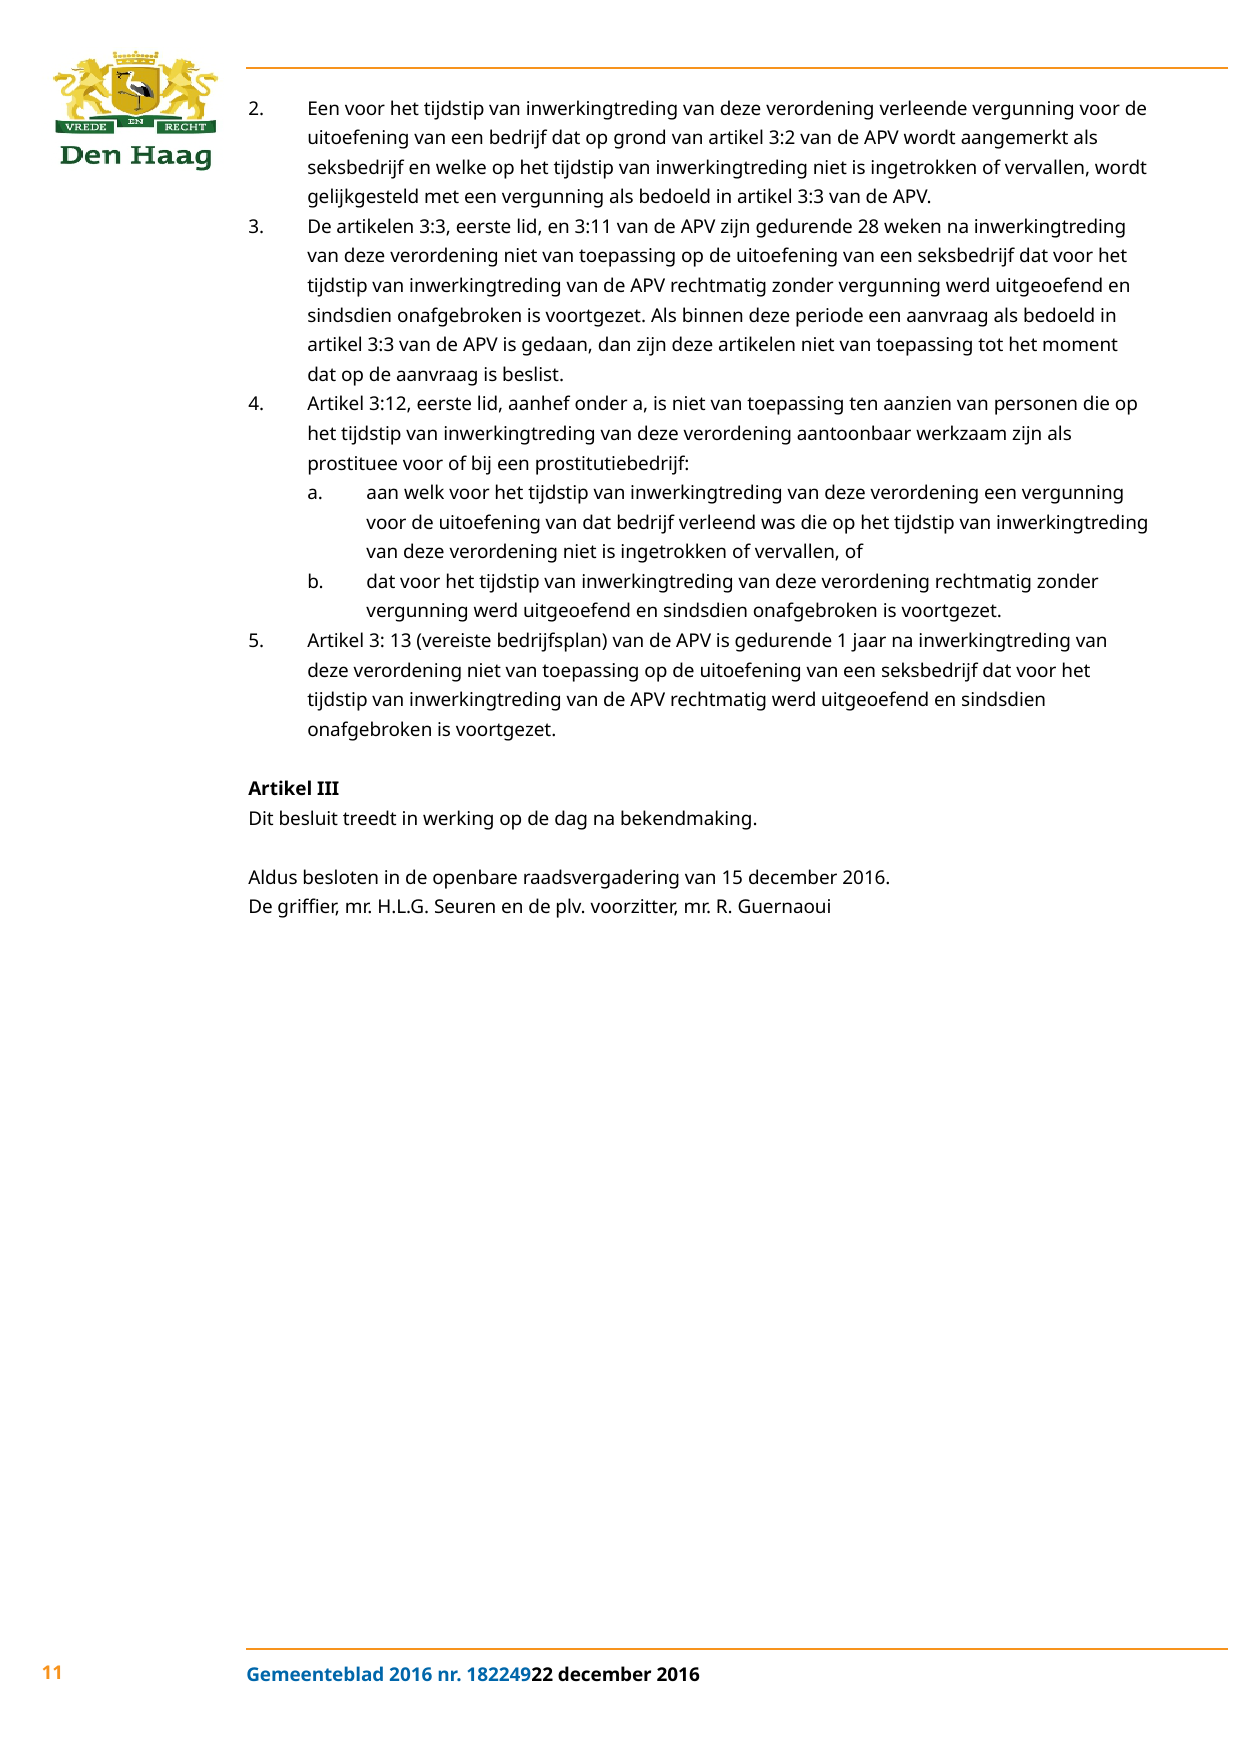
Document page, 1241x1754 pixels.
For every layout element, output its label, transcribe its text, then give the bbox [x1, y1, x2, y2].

text Dit besluit treedt in werking op de dag na bekendmaking. [248, 805, 1152, 831]
list Een voor het tijdstip van inwerkingtreding van deze verordening verleende vergunning voor de uitoefening van een bedrijf dat op grond van artikel 3:2 van de APV wordt aangemerkt als seksbedrijf en welke op het tijdstip van inwerkingtreding niet is ingetrokken of vervallen, wordt gelijkgesteld met een vergunning als bedoeld in artikel 3:3 van de APV. [248, 95, 1152, 209]
list aan welk voor het tijdstip van inwerkingtreding van deze verordening een vergunning voor de uitoefening van dat bedrijf verleend was die op het tijdstip van inwerkingtreding van deze verordening niet is ingetrokken of vervallen, of [307, 479, 1152, 564]
list Artikel 3: 13 (vereiste bedrijfsplan) van de APV is gedurende 1 jaar na inwerkingtreding van deze verordening niet van toepassing op de uitoefening van een seksbedrijf dat voor het tijdstip van inwerkingtreding van de APV rechtmatig werd uitgeoefend en sindsdien onafgebroken is voortgezet. [248, 627, 1152, 742]
picture [41, 47, 231, 172]
text De griffier, mr. H.L.G. Seuren en de plv. voorzitter, mr. R. Guernaoui [248, 893, 1152, 919]
text Artikel III [248, 775, 1152, 801]
text Aldus besloten in de openbare raadsvergadering van 15 december 2016. [248, 864, 1152, 890]
list De artikelen 3:3, eerste lid, en 3:11 van de APV zijn gedurende 28 weken na inwerkingtreding van deze verordening niet van toepassing op de uitoefening van een seksbedrijf dat voor het tijdstip van inwerkingtreding van de APV rechtmatig zonder vergunning werd uitgeoefend en sindsdien onafgebroken is voortgezet. Als binnen deze periode een aanvraag als bedoeld in artikel 3:3 van de APV is gedaan, dan zijn deze artikelen niet van toepassing tot het moment dat op de aanvraag is beslist. [248, 213, 1152, 387]
list Artikel 3:12, eerste lid, aanhef onder a, is niet van toepassing ten aanzien van personen die op het tijdstip van inwerkingtreding van deze verordening aantoonbaar werkzaam zijn als prostituee voor of bij een prostitutiebedrijf: [248, 391, 1152, 476]
list dat voor het tijdstip van inwerkingtreding van deze verordening rechtmatig zonder vergunning werd uitgeoefend en sindsdien onafgebroken is voortgezet. [307, 568, 1152, 623]
